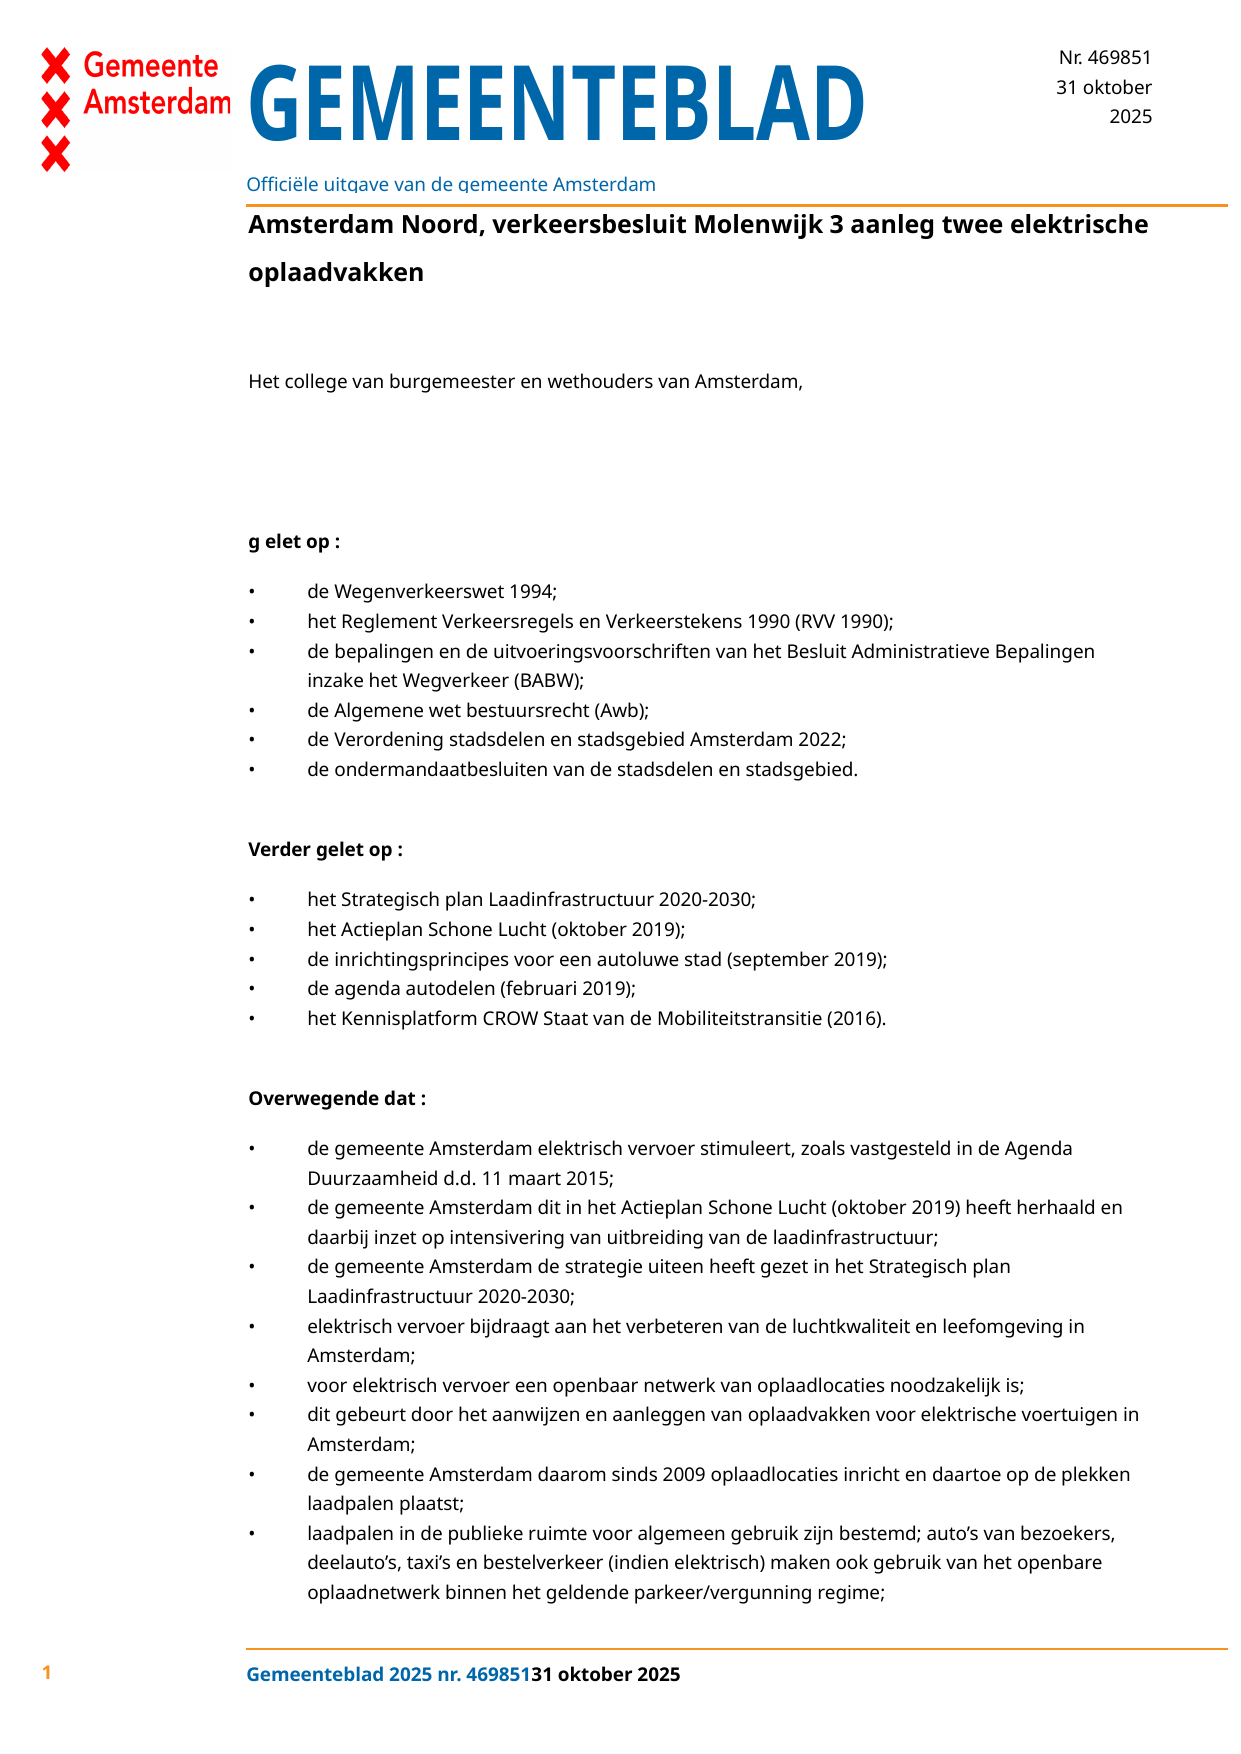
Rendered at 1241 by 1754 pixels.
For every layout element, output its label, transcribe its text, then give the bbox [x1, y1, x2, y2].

text Amsterdam Noord, verkeersbesluit Molenwijk 3 aanleg twee elektrische oplaadvakken [248, 207, 1152, 288]
list de Verordening stadsdelen en stadsgebied Amsterdam 2022; [248, 727, 1152, 752]
picture [41, 47, 231, 172]
list de Algemene wet bestuursrecht (Awb); [248, 697, 1152, 723]
list de gemeente Amsterdam dit in het Actieplan Schone Lucht (oktober 2019) heeft herhaald en daarbij inzet op intensivering van uitbreiding van de laadinfrastructuur; [248, 1194, 1152, 1250]
list de ondermandaatbesluiten van de stadsdelen en stadsgebied. [248, 756, 1152, 782]
list de Wegenverkeerswet 1994; [248, 579, 1152, 604]
list voor elektrisch vervoer een openbaar netwerk van oplaadlocaties noodzakelijk is; [248, 1372, 1152, 1398]
list het Actieplan Schone Lucht (oktober 2019); [248, 916, 1152, 942]
list dit gebeurt door het aanwijzen en aanleggen van oplaadvakken voor elektrische voertuigen in Amsterdam; [248, 1402, 1152, 1457]
list de inrichtingsprincipes voor een autoluwe stad (september 2019); [248, 946, 1152, 971]
list de bepalingen en de uitvoeringsvoorschriften van het Besluit Administratieve Bepalingen inzake het Wegverkeer (BABW); [248, 638, 1152, 693]
list het Kennisplatform CROW Staat van de Mobiliteitstransitie (2016). [248, 1005, 1152, 1031]
list de gemeente Amsterdam elektrisch vervoer stimuleert, zoals vastgesteld in de Agenda Duurzaamheid d.d. 11 maart 2015; [248, 1135, 1152, 1191]
list de agenda autodelen (februari 2019); [248, 975, 1152, 1001]
text Het college van burgemeester en wethouders van Amsterdam, [248, 368, 1152, 394]
text Verder gelet op : [248, 836, 1152, 862]
list de gemeente Amsterdam daarom sinds 2009 oplaadlocaties inricht en daartoe op de plekken laadpalen plaatst; [248, 1461, 1152, 1516]
list het Reglement Verkeersregels en Verkeerstekens 1990 (RVV 1990); [248, 608, 1152, 634]
list elektrisch vervoer bijdraagt aan het verbeteren van de luchtkwaliteit en leefomgeving in Amsterdam; [248, 1313, 1152, 1368]
list laadpalen in de publieke ruimte voor algemeen gebruik zijn bestemd; auto’s van bezoekers, deelauto’s, taxi’s en bestelverkeer (indien elektrisch) maken ook gebruik van het openbare oplaadnetwerk binnen het geldende parkeer/vergunning regime; [248, 1520, 1152, 1605]
text Overwegende dat : [248, 1085, 1152, 1111]
list het Strategisch plan Laadinfrastructuur 2020-2030; [248, 887, 1152, 912]
text g elet op : [248, 528, 1152, 554]
list de gemeente Amsterdam de strategie uiteen heeft gezet in het Strategisch plan Laadinfrastructuur 2020-2030; [248, 1254, 1152, 1309]
